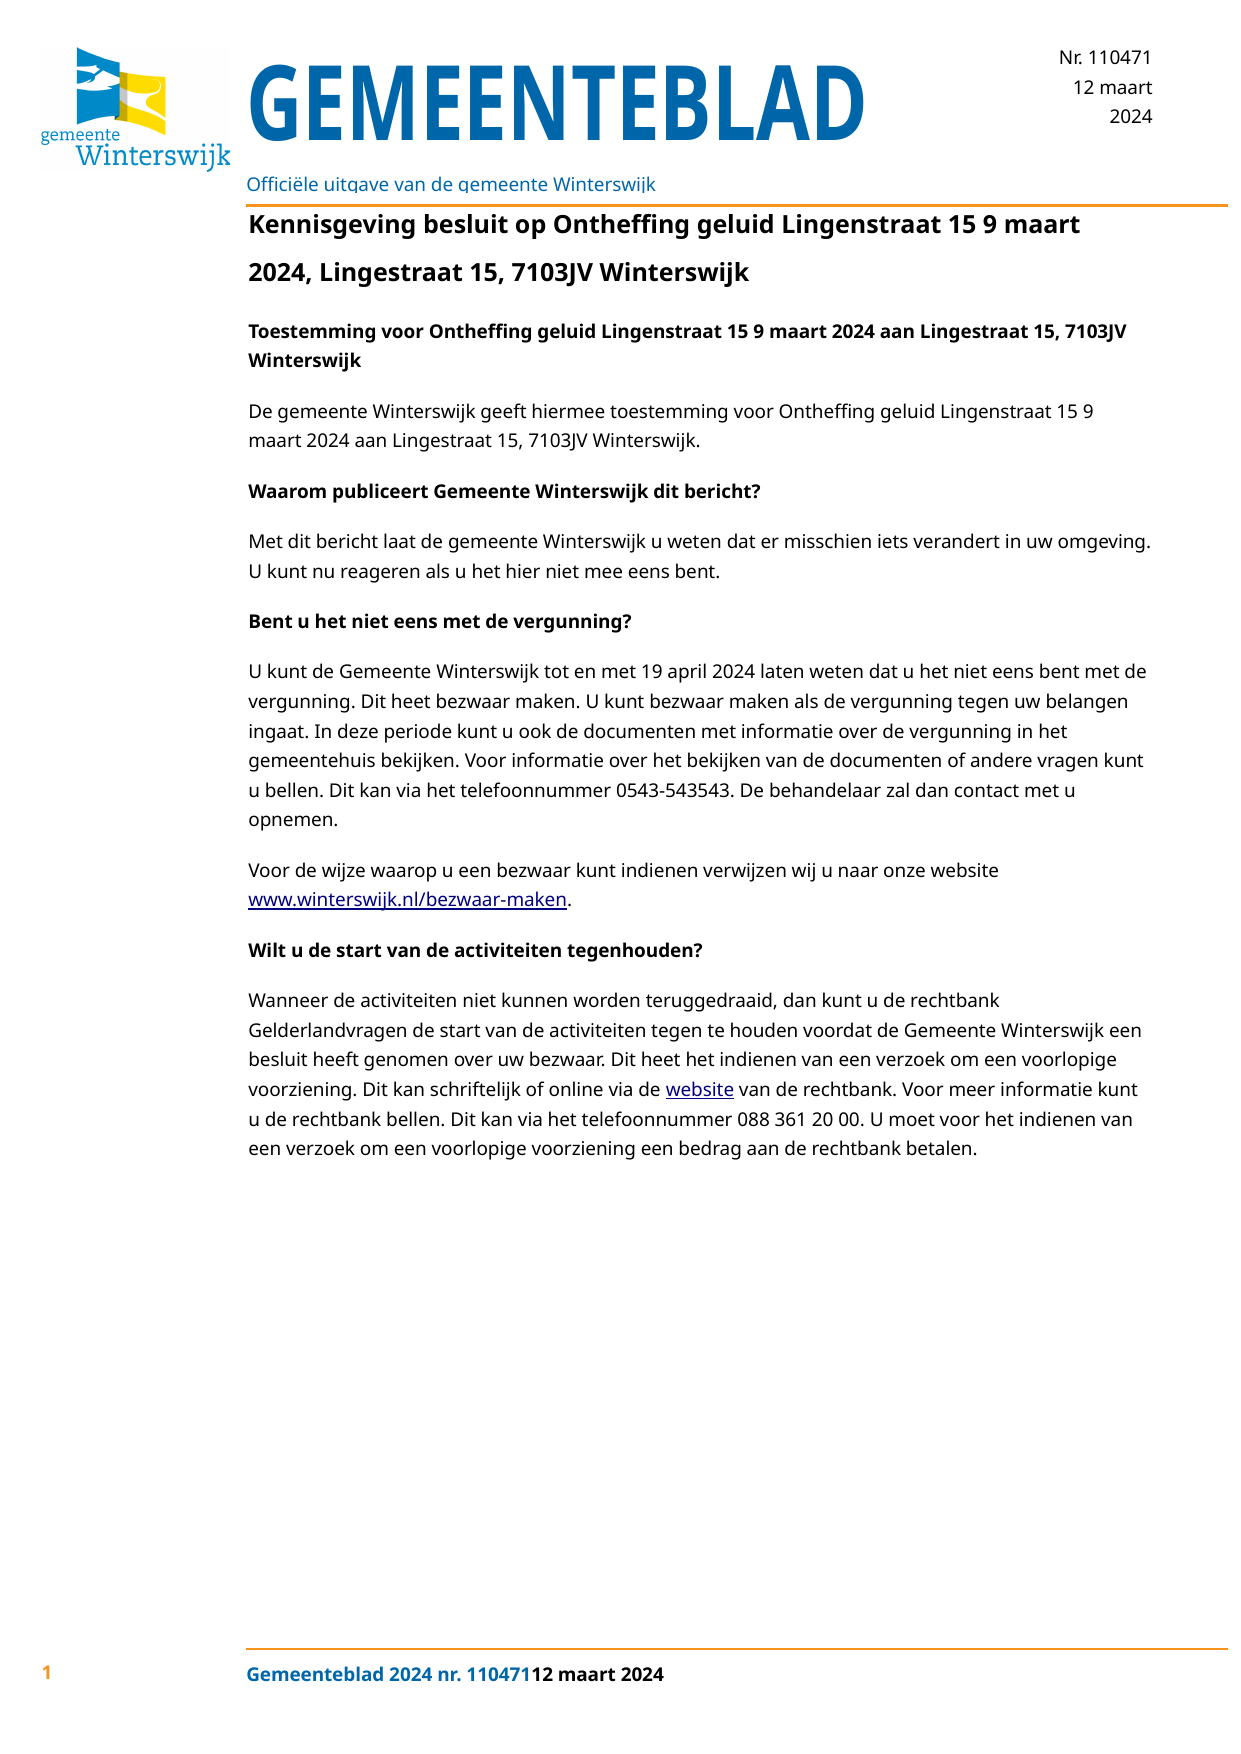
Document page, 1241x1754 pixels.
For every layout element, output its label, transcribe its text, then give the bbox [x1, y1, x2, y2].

text De gemeente Winterswijk geeft hiermee toestemming voor Ontheffing geluid Lingenstraat 15 9 maart 2024 aan Lingestraat 15, 7103JV Winterswijk. [248, 398, 1152, 453]
text U kunt de Gemeente Winterswijk tot en met 19 april 2024 laten weten dat u het niet eens bent met de vergunning. Dit heet bezwaar maken. U kunt bezwaar maken als de vergunning tegen uw belangen ingaat. In deze periode kunt u ook de documenten met informatie over de vergunning in het gemeentehuis bekijken. Voor informatie over het bekijken van de documenten of andere vragen kunt u bellen. Dit kan via het telefoonnummer 0543-543543. De behandelaar zal dan contact met u opnemen. [248, 659, 1152, 832]
picture [225, 153, 231, 162]
text Wanneer de activiteiten niet kunnen worden teruggedraaid, dan kunt u de rechtbank Gelderlandvragen de start van de activiteiten tegen te houden voordat de Gemeente Winterswijk een besluit heeft genomen over uw bezwaar. Dit heet het indienen van een verzoek om een voorlopige voorziening. Dit kan schriftelijk of online via de website van de rechtbank. Voor meer informatie kunt u de rechtbank bellen. Dit kan via het telefoonnummer 088 361 20 00. U moet voor het indienen van een verzoek om een voorlopige voorziening een bedrag aan de rechtbank betalen. [248, 987, 1152, 1161]
text Wilt u de start van de activiteiten tegenhouden? [248, 937, 1152, 963]
text Voor de wijze waarop u een bezwaar kunt indienen verwijzen wij u naar onze website www.winterswijk.nl/bezwaar-maken. [248, 857, 1152, 912]
text Waarom publiceert Gemeente Winterswijk dit bericht? [248, 478, 1152, 504]
text Toestemming voor Ontheffing geluid Lingenstraat 15 9 maart 2024 aan Lingestraat 15, 7103JV Winterswijk [248, 318, 1152, 373]
text Kennisgeving besluit op Ontheffing geluid Lingenstraat 15 9 maart 2024, Lingestraat 15, 7103JV Winterswijk [248, 207, 1152, 288]
text Met dit bericht laat de gemeente Winterswijk u weten dat er misschien iets verandert in uw omgeving. U kunt nu reageren als u het hier niet mee eens bent. [248, 528, 1152, 584]
text Bent u het niet eens met de vergunning? [248, 608, 1152, 634]
picture [41, 47, 231, 172]
